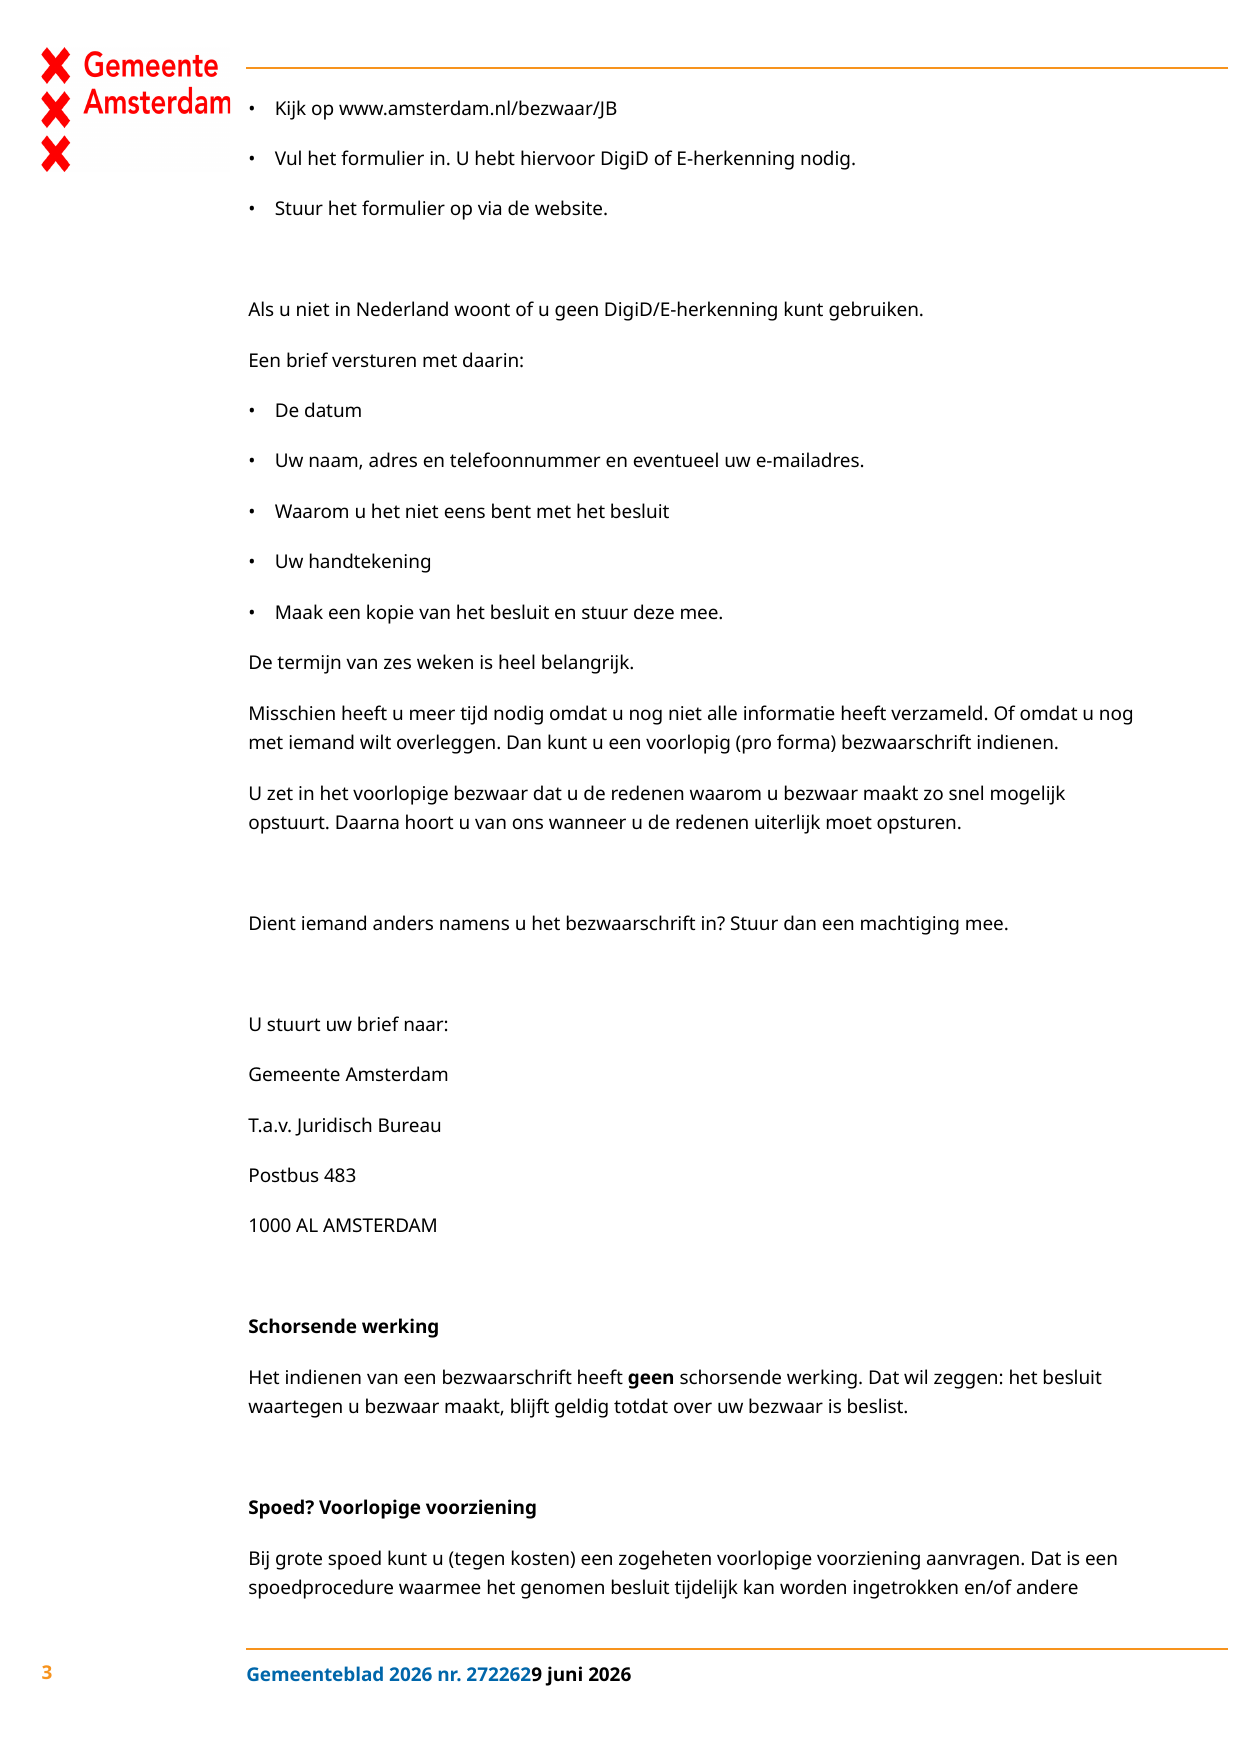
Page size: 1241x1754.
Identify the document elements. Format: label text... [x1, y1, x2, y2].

text • Vul het formulier in. U hebt hiervoor DigiD of E-herkenning nodig. [248, 145, 1152, 171]
text • Waarom u het niet eens bent met het besluit [248, 498, 1152, 524]
text Dient iemand anders namens u het bezwaarschrift in? Stuur dan een machtiging mee. [248, 910, 1152, 936]
text T.a.v. Juridisch Bureau [248, 1112, 1152, 1138]
text 1000 AL AMSTERDAM [248, 1213, 1152, 1238]
text Spoed? Voorlopige voorziening [248, 1494, 1152, 1520]
text • De datum [248, 397, 1152, 423]
picture [41, 47, 231, 172]
text Gemeente Amsterdam [248, 1061, 1152, 1087]
text Een brief versturen met daarin: [248, 347, 1152, 373]
text U stuurt uw brief naar: [248, 1011, 1152, 1037]
text • Uw handtekening [248, 548, 1152, 574]
text • Stuur het formulier op via de website. [248, 196, 1152, 221]
text De termijn van zes weken is heel belangrijk. [248, 649, 1152, 675]
text Het indienen van een bezwaarschrift heeft geen schorsende werking. Dat wil zeggen: het besluit waartegen u bezwaar maakt, blijft geldig totdat over uw bezwaar is beslist. [248, 1364, 1152, 1419]
text Postbus 483 [248, 1162, 1152, 1188]
text • Maak een kopie van het besluit en stuur deze mee. [248, 599, 1152, 625]
text • Kijk op www.amsterdam.nl/bezwaar/JB [248, 95, 1152, 121]
text Bij grote spoed kunt u (tegen kosten) een zogeheten voorlopige voorziening aanvragen. Dat is een spoedprocedure waarmee het genomen besluit tijdelijk kan worden ingetrokken en/of andere [248, 1545, 1152, 1600]
text Schorsende werking [248, 1313, 1152, 1339]
text U zet in het voorlopige bezwaar dat u de redenen waarom u bezwaar maakt zo snel mogelijk opstuurt. Daarna hoort u van ons wanneer u de redenen uiterlijk moet opsturen. [248, 780, 1152, 835]
text Misschien heeft u meer tijd nodig omdat u nog niet alle informatie heeft verzameld. Of omdat u nog met iemand wilt overleggen. Dan kunt u een voorlopig (pro forma) bezwaarschrift indienen. [248, 700, 1152, 755]
text • Uw naam, adres en telefoonnummer en eventueel uw e-mailadres. [248, 448, 1152, 473]
text Als u niet in Nederland woont of u geen DigiD/E-herkenning kunt gebruiken. [248, 296, 1152, 322]
